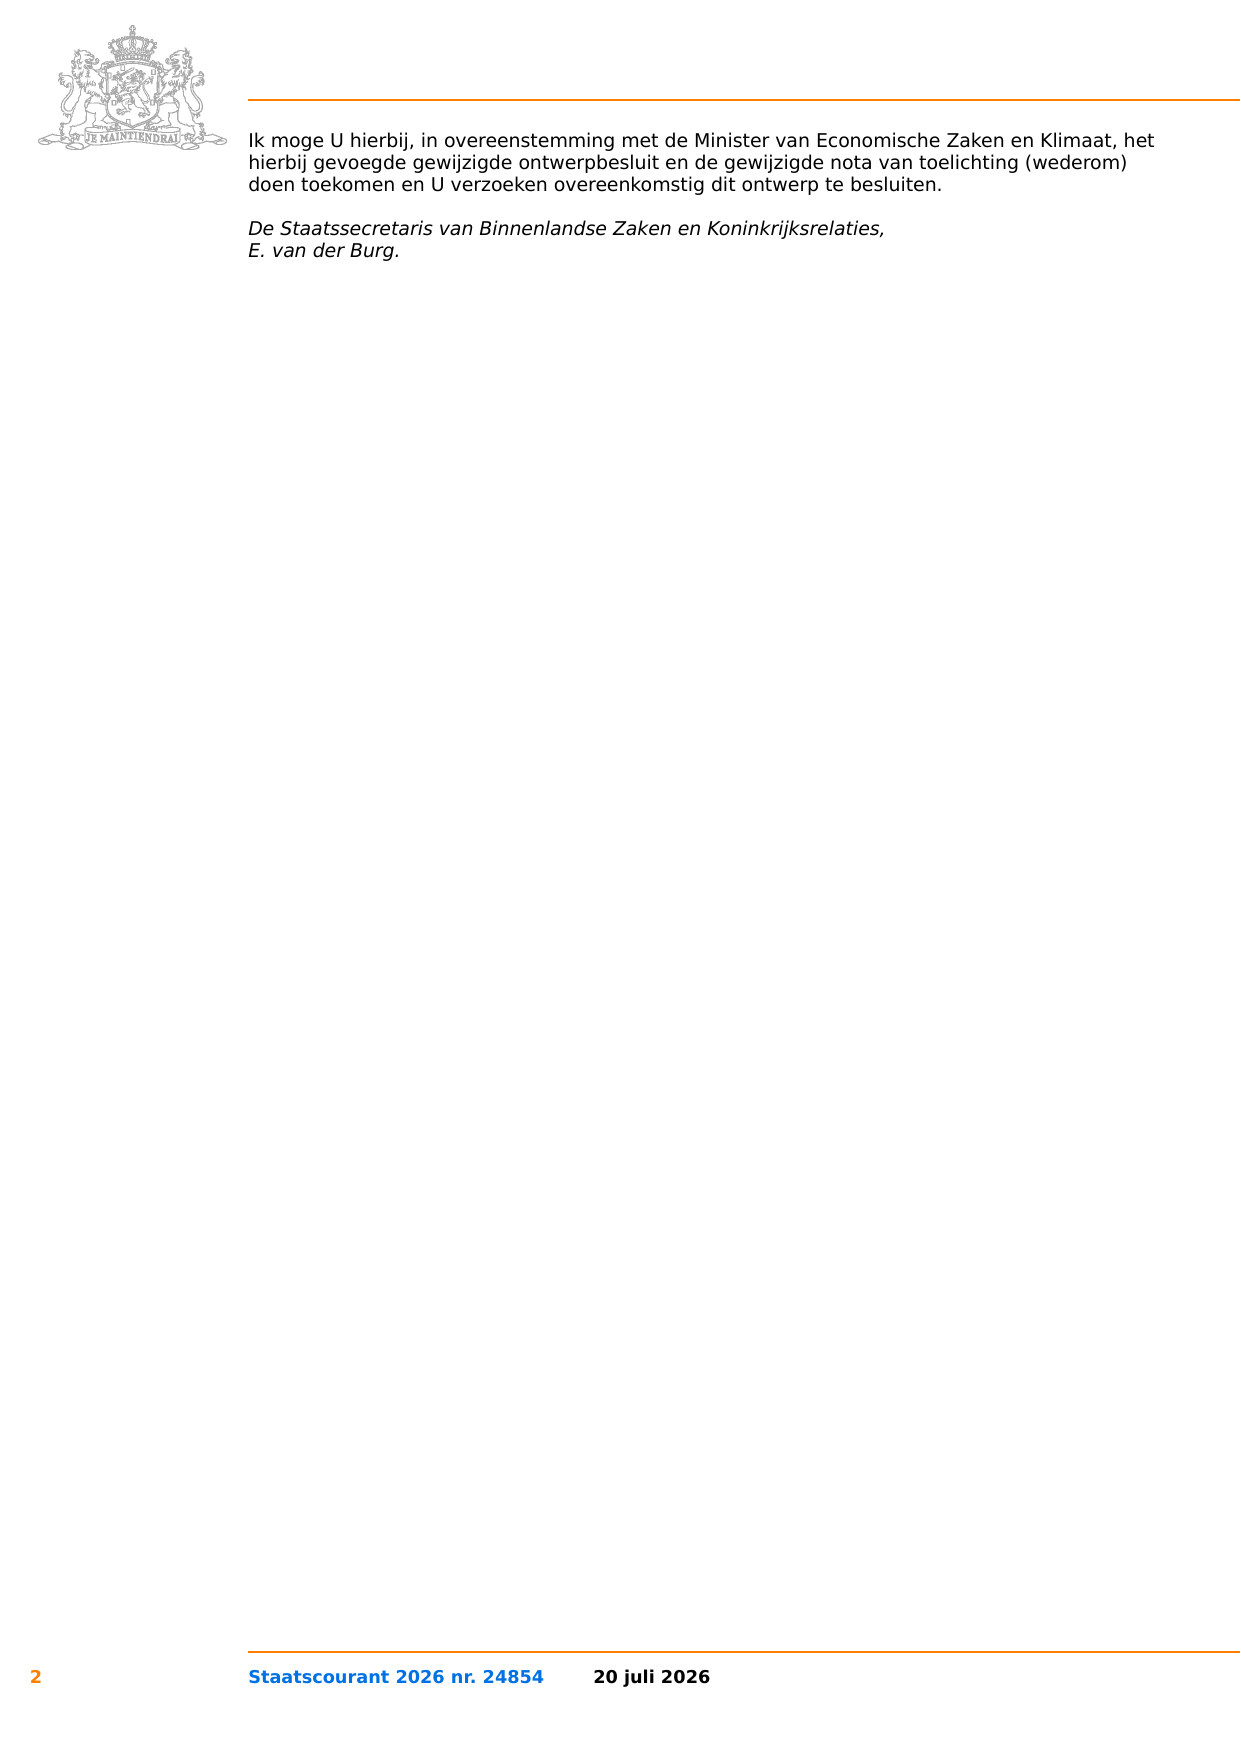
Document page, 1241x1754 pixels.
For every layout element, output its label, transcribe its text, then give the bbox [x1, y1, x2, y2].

picture [38, 25, 227, 150]
text Ik moge U hierbij, in overeenstemming met de Minister van Economische Zaken en Klimaat, het hierbij gevoegde gewijzigde ontwerpbesluit en de gewijzigde nota van toelichting (wederom) doen toekomen en U verzoeken overeenkomstig dit ontwerp te besluiten. [248, 130, 1163, 196]
text De Staatssecretaris van Binnenlandse Zaken en Koninkrijksrelaties, E. van der Burg. [248, 218, 1163, 262]
